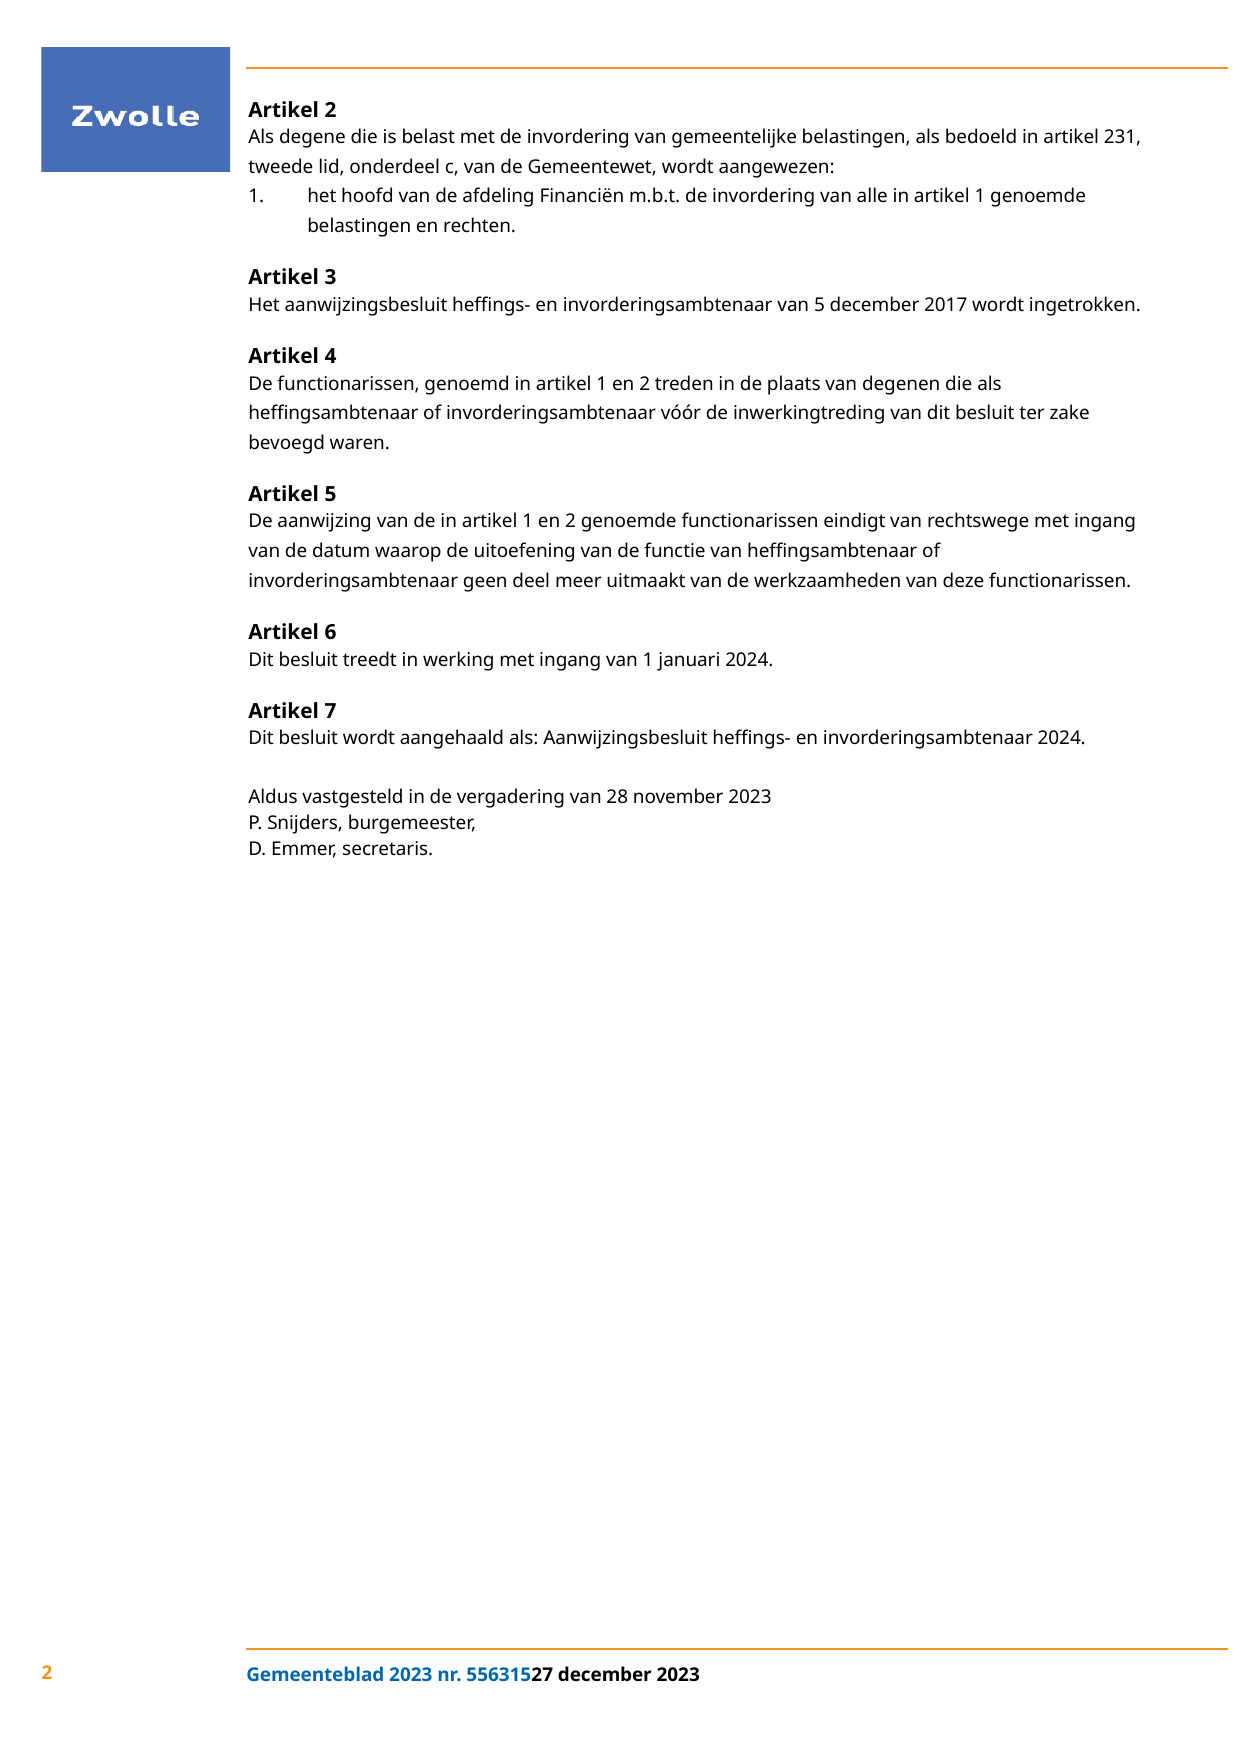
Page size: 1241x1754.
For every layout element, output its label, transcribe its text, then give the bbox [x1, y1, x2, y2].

text Artikel 7 [248, 696, 1152, 724]
text Artikel 4 [248, 341, 1152, 370]
text Artikel 2 [248, 95, 1152, 123]
text Aldus vastgesteld in de vergadering van 28 november 2023 [248, 784, 1152, 809]
list het hoofd van de afdeling Financiën m.b.t. de invordering van alle in artikel 1 genoemde belastingen en rechten. [248, 182, 1152, 238]
text De aanwijzing van de in artikel 1 en 2 genoemde functionarissen eindigt van rechtswege met ingang van de datum waarop de uitoefening van de functie van heffingsambtenaar of invorderingsambtenaar geen deel meer uitmaakt van de werkzaamheden van deze functionarissen. [248, 508, 1152, 593]
picture [41, 47, 231, 172]
text De functionarissen, genoemd in artikel 1 en 2 treden in de plaats van degenen die als heffingsambtenaar of invorderingsambtenaar vóór de inwerkingtreding van dit besluit ter zake bevoegd waren. [248, 370, 1152, 454]
text Dit besluit wordt aangehaald als: Aanwijzingsbesluit heffings- en invorderingsambtenaar 2024. [248, 724, 1152, 750]
text Als degene die is belast met de invordering van gemeentelijke belastingen, als bedoeld in artikel 231, tweede lid, onderdeel c, van de Gemeentewet, wordt aangewezen: [248, 123, 1152, 178]
text Artikel 6 [248, 617, 1152, 646]
text Artikel 3 [248, 262, 1152, 291]
text Dit besluit treedt in werking met ingang van 1 januari 2024. [248, 646, 1152, 671]
text Het aanwijzingsbesluit heffings- en invorderingsambtenaar van 5 december 2017 wordt ingetrokken. [248, 291, 1152, 317]
text Artikel 5 [248, 479, 1152, 508]
text P. Snijders, burgemeester, [248, 809, 1152, 835]
text D. Emmer, secretaris. [248, 835, 1152, 861]
